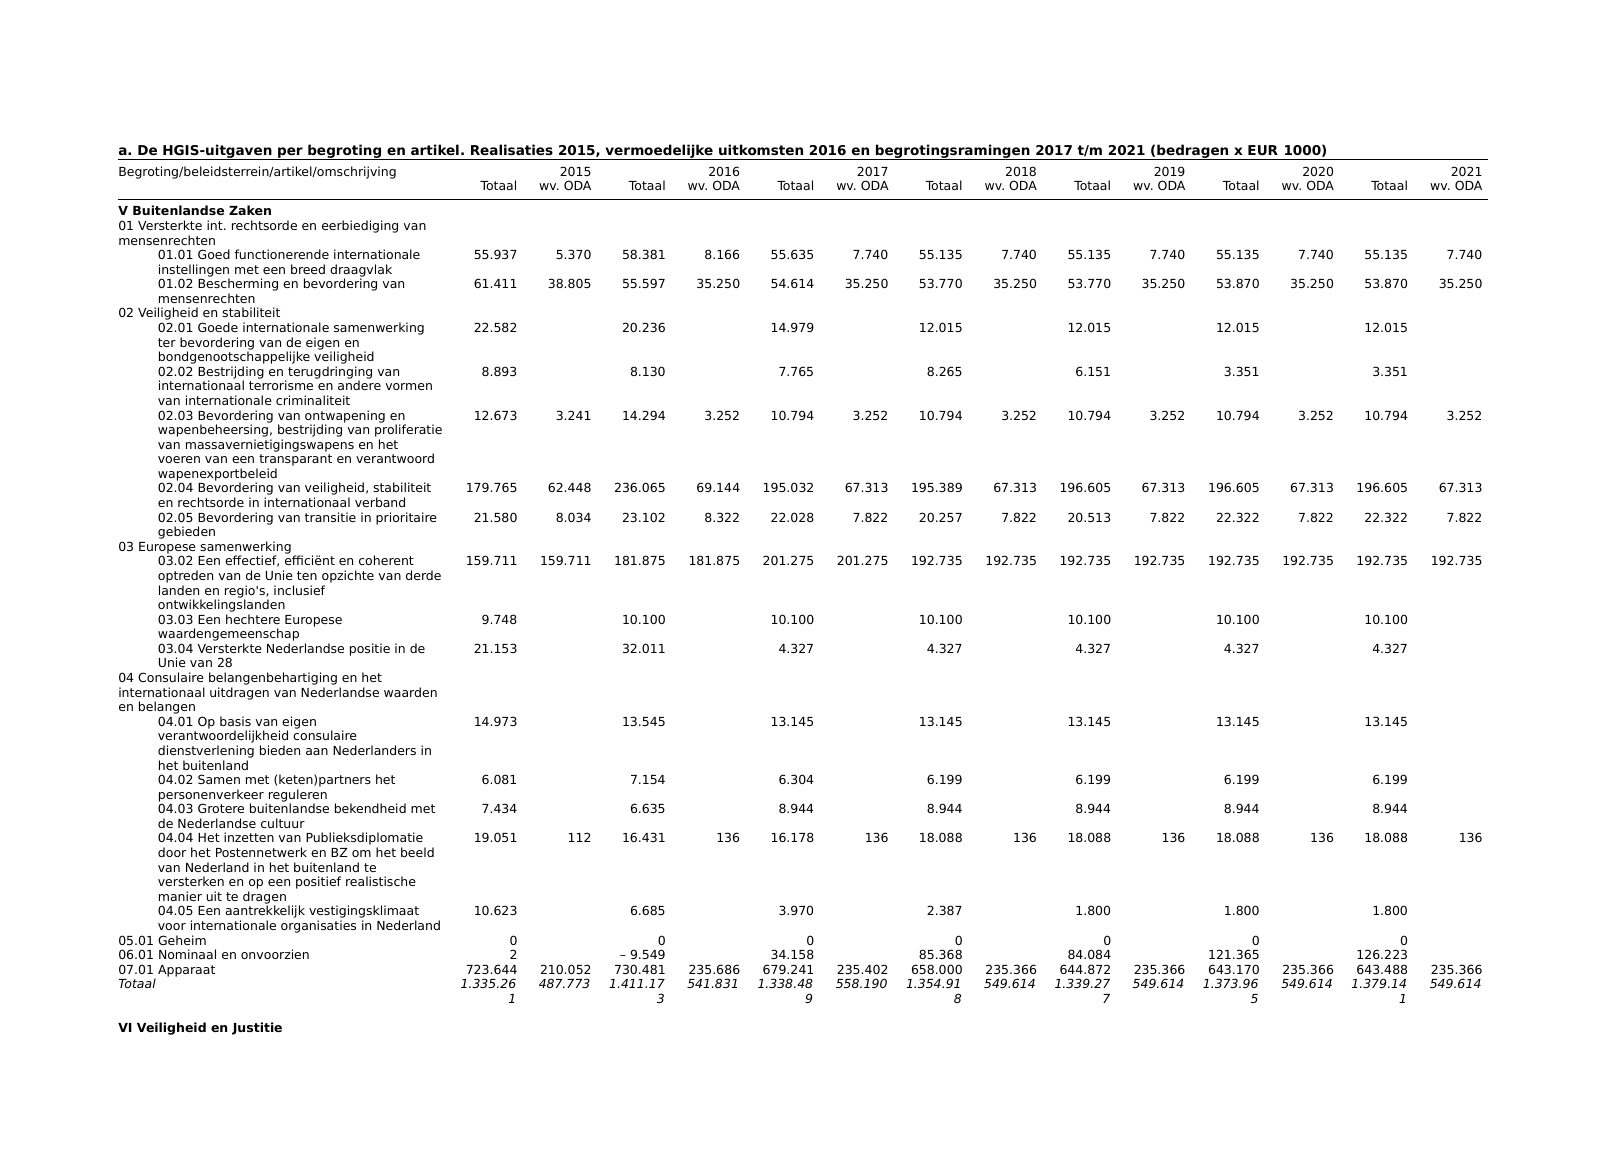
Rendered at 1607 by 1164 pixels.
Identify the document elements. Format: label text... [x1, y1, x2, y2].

table_cell [523, 904, 597, 933]
table_cell [523, 1006, 597, 1021]
table_cell 235.366 [1117, 963, 1191, 977]
table_cell [118, 365, 152, 408]
table_cell [671, 773, 746, 802]
table_cell [894, 219, 968, 248]
table_cell [1414, 200, 1488, 219]
table_cell 10.794 [1191, 408, 1265, 481]
table_cell [671, 671, 746, 714]
table_cell 6.199 [1191, 773, 1265, 802]
table_cell 55.135 [1043, 248, 1117, 277]
table_cell [1265, 613, 1339, 642]
table_cell [968, 219, 1043, 248]
table_cell 10.794 [1043, 408, 1117, 481]
table_cell [968, 773, 1043, 802]
table_cell [968, 948, 1043, 962]
table_cell 12.015 [1340, 321, 1414, 364]
table_cell 7.822 [1265, 510, 1339, 539]
table_cell 1.338.489 [746, 977, 820, 1006]
table_cell Totaal [118, 977, 449, 1006]
table_cell 3.252 [968, 408, 1043, 481]
table_cell 730.481 [597, 963, 671, 977]
table_cell 02.05 Bevordering van transitie in prioritaire gebieden [152, 510, 449, 539]
table_cell 8.944 [1340, 802, 1414, 831]
table_cell 35.250 [1265, 277, 1339, 306]
table_cell [1117, 1021, 1191, 1035]
table_cell Totaal [746, 179, 820, 198]
table_cell [118, 802, 152, 831]
table_cell [1117, 200, 1191, 219]
table_cell 2 [449, 948, 523, 962]
table_cell 18.088 [1340, 831, 1414, 904]
table_cell [523, 948, 597, 962]
table_cell 1.800 [1340, 904, 1414, 933]
table_cell [1117, 219, 1191, 248]
table_cell 67.313 [820, 481, 894, 510]
table_cell 3.252 [820, 408, 894, 481]
table_cell 20.257 [894, 510, 968, 539]
table_cell [118, 179, 152, 198]
table_cell 22.582 [449, 321, 523, 364]
table_cell [1043, 219, 1117, 248]
table_cell [1043, 671, 1117, 714]
table_cell [820, 802, 894, 831]
table_cell [523, 671, 597, 714]
table_cell 7.822 [1117, 510, 1191, 539]
table_cell 5.370 [523, 248, 597, 277]
table_cell 02.01 Goede internationale samenwerking ter bevordering van de eigen en bondgenootschappelijke veiligheid [152, 321, 449, 364]
table_cell [820, 642, 894, 671]
table_cell [1117, 306, 1191, 321]
table_cell 55.135 [1340, 248, 1414, 277]
table_cell 21.153 [449, 642, 523, 671]
table_cell [118, 904, 152, 933]
table_cell [1265, 200, 1339, 219]
table_cell 7.154 [597, 773, 671, 802]
table_cell Totaal [1340, 179, 1414, 198]
table_cell 22.322 [1191, 510, 1265, 539]
table_cell [1414, 671, 1488, 714]
table_cell [1414, 802, 1488, 831]
table_cell [1414, 219, 1488, 248]
table_cell 136 [1117, 831, 1191, 904]
table_cell 35.250 [1414, 277, 1488, 306]
table_cell [671, 642, 746, 671]
table_cell 53.770 [1043, 277, 1117, 306]
table_cell 03.02 Een effectief, efficiënt en coherent optreden van de Unie ten opzichte van derde landen en regio's, inclusief ontwikkelingslanden [152, 554, 449, 612]
table_cell 1.373.965 [1191, 977, 1265, 1006]
table_cell 55.135 [1191, 248, 1265, 277]
table_cell 03.04 Versterkte Nederlandse positie in de Unie van 28 [152, 642, 449, 671]
table_cell [1265, 365, 1339, 408]
table_cell [449, 306, 523, 321]
table_cell – 9.549 [597, 948, 671, 962]
table_cell [1414, 904, 1488, 933]
table_cell [820, 1021, 894, 1035]
table_cell 69.144 [671, 481, 746, 510]
table_cell [1117, 321, 1191, 364]
table_cell 85.368 [894, 948, 968, 962]
table_cell 7.740 [968, 248, 1043, 277]
table_cell 196.605 [1043, 481, 1117, 510]
table_cell wv. ODA [1117, 179, 1191, 198]
table_cell 05.01 Geheim [118, 933, 449, 948]
table_cell 35.250 [968, 277, 1043, 306]
table_cell [968, 802, 1043, 831]
table_cell 18.088 [894, 831, 968, 904]
table_cell [820, 671, 894, 714]
table_cell 7.740 [1265, 248, 1339, 277]
table_cell [1414, 715, 1488, 773]
table_cell 53.770 [894, 277, 968, 306]
table_cell 55.597 [597, 277, 671, 306]
table_cell 01.01 Goed functionerende internationale instellingen met een breed draagvlak [152, 248, 449, 277]
table_cell [894, 1006, 968, 1021]
table_cell 3.252 [1117, 408, 1191, 481]
table_cell 8.944 [894, 802, 968, 831]
table_cell 6.635 [597, 802, 671, 831]
table_cell [1117, 933, 1191, 948]
table_cell 541.831 [671, 977, 746, 1006]
table_cell [820, 773, 894, 802]
table_cell [968, 540, 1043, 554]
table_cell 6.199 [894, 773, 968, 802]
table_cell [1191, 219, 1265, 248]
table_cell [820, 715, 894, 773]
table_cell [746, 540, 820, 554]
table_cell 8.130 [597, 365, 671, 408]
table_cell [1340, 219, 1414, 248]
table_cell 84.084 [1043, 948, 1117, 962]
table_cell wv. ODA [1414, 179, 1488, 198]
table_cell 2.387 [894, 904, 968, 933]
table_cell [1265, 321, 1339, 364]
table_cell 195.032 [746, 481, 820, 510]
table_cell 13.145 [1191, 715, 1265, 773]
table_cell [1265, 715, 1339, 773]
table_cell [968, 933, 1043, 948]
table_cell [523, 219, 597, 248]
table_cell [1043, 200, 1117, 219]
table_cell 13.145 [1340, 715, 1414, 773]
table_cell 2020 [1191, 160, 1339, 179]
table_cell [523, 365, 597, 408]
table_cell 35.250 [1117, 277, 1191, 306]
table_cell [746, 1006, 820, 1021]
table_cell Totaal [1043, 179, 1117, 198]
table_cell 235.402 [820, 963, 894, 977]
table_cell 4.327 [1340, 642, 1414, 671]
table_cell 8.322 [671, 510, 746, 539]
table_cell 10.100 [1191, 613, 1265, 642]
table_cell 22.322 [1340, 510, 1414, 539]
table_cell [152, 179, 449, 198]
table_cell 67.313 [1117, 481, 1191, 510]
table_cell 01.02 Bescherming en bevordering van mensenrechten [152, 277, 449, 306]
table_cell [820, 540, 894, 554]
table_cell [1191, 540, 1265, 554]
table_cell Begroting/beleidsterrein/artikel/omschrijving [118, 160, 449, 179]
table_cell 7.740 [1414, 248, 1488, 277]
table_cell 196.605 [1340, 481, 1414, 510]
table_cell [597, 306, 671, 321]
table_cell 1.411.173 [597, 977, 671, 1006]
table_cell 8.944 [746, 802, 820, 831]
table_cell [820, 613, 894, 642]
table_cell 4.327 [746, 642, 820, 671]
table_cell 196.605 [1191, 481, 1265, 510]
table_cell 2017 [746, 160, 894, 179]
table_cell 8.944 [1191, 802, 1265, 831]
table_cell [449, 200, 523, 219]
table_cell [1414, 540, 1488, 554]
table_cell 549.614 [1414, 977, 1488, 1006]
table_cell 67.313 [968, 481, 1043, 510]
table_cell 112 [523, 831, 597, 904]
table_cell 192.735 [894, 554, 968, 612]
table_cell [746, 306, 820, 321]
table_cell [597, 671, 671, 714]
table_cell [118, 248, 152, 277]
table_cell wv. ODA [671, 179, 746, 198]
table_cell [1265, 219, 1339, 248]
table_cell 201.275 [746, 554, 820, 612]
table_cell 549.614 [1265, 977, 1339, 1006]
table_cell [968, 321, 1043, 364]
table_cell 136 [1414, 831, 1488, 904]
table_cell 6.199 [1043, 773, 1117, 802]
table_cell [1117, 802, 1191, 831]
table_cell [523, 306, 597, 321]
table_cell 10.100 [1043, 613, 1117, 642]
table_cell [118, 831, 152, 904]
table_cell [1414, 773, 1488, 802]
table_cell [1265, 933, 1339, 948]
table_cell [894, 540, 968, 554]
table_cell [968, 904, 1043, 933]
table_cell 181.875 [671, 554, 746, 612]
table_cell [449, 219, 523, 248]
table_cell 10.794 [894, 408, 968, 481]
table_cell [1117, 1006, 1191, 1021]
table_cell 02 Veiligheid en stabiliteit [118, 306, 449, 321]
table_cell [1414, 1021, 1488, 1035]
table_cell [671, 306, 746, 321]
table_cell [597, 200, 671, 219]
table_cell 01 Versterkte int. rechtsorde en eerbiediging van mensenrechten [118, 219, 449, 248]
table_cell [523, 200, 597, 219]
table_cell 723.644 [449, 963, 523, 977]
table_cell 159.711 [523, 554, 597, 612]
table_cell [449, 540, 523, 554]
table_cell 1.339.277 [1043, 977, 1117, 1006]
table_cell 235.366 [1265, 963, 1339, 977]
table_cell [1043, 306, 1117, 321]
table_cell 12.673 [449, 408, 523, 481]
table_cell [118, 1006, 152, 1021]
table_cell 643.170 [1191, 963, 1265, 977]
table_cell [1043, 1021, 1117, 1035]
table_cell [671, 540, 746, 554]
table_cell 549.614 [968, 977, 1043, 1006]
table_cell 4.327 [1191, 642, 1265, 671]
table_cell 8.893 [449, 365, 523, 408]
table_cell 136 [671, 831, 746, 904]
table_cell [523, 540, 597, 554]
table_cell [1414, 948, 1488, 962]
table_cell 10.623 [449, 904, 523, 933]
table_cell 6.081 [449, 773, 523, 802]
table_cell [1265, 948, 1339, 962]
table_cell [1265, 904, 1339, 933]
table_cell [597, 540, 671, 554]
table_cell 04.03 Grotere buitenlandse bekendheid met de Nederlandse cultuur [152, 802, 449, 831]
table_cell 8.166 [671, 248, 746, 277]
table_cell 16.431 [597, 831, 671, 904]
table_cell 6.151 [1043, 365, 1117, 408]
table_cell [597, 1006, 671, 1021]
table_cell 14.979 [746, 321, 820, 364]
table_cell 236.065 [597, 481, 671, 510]
table_cell [820, 1006, 894, 1021]
table_cell [523, 715, 597, 773]
table_cell 8.034 [523, 510, 597, 539]
table_cell [820, 948, 894, 962]
table_cell 201.275 [820, 554, 894, 612]
table_cell 14.973 [449, 715, 523, 773]
table_cell [1117, 904, 1191, 933]
table_cell 136 [820, 831, 894, 904]
table_cell [1117, 540, 1191, 554]
table_cell [1117, 642, 1191, 671]
table_cell 13.545 [597, 715, 671, 773]
table_cell 03 Europese samenwerking [118, 540, 449, 554]
table_cell wv. ODA [968, 179, 1043, 198]
table_cell [597, 1021, 671, 1035]
table_cell [118, 481, 152, 510]
table_cell [894, 306, 968, 321]
table_cell [894, 200, 968, 219]
table_cell [118, 773, 152, 802]
table_cell 21.580 [449, 510, 523, 539]
table_cell [1117, 773, 1191, 802]
table_cell [820, 200, 894, 219]
table_cell [449, 671, 523, 714]
table_cell [671, 904, 746, 933]
table_cell [1191, 306, 1265, 321]
table_cell 13.145 [1043, 715, 1117, 773]
table_cell [1414, 321, 1488, 364]
table_cell 67.313 [1414, 481, 1488, 510]
table_cell [1265, 642, 1339, 671]
table_cell Totaal [449, 179, 523, 198]
table_cell 3.970 [746, 904, 820, 933]
table_cell 1.800 [1043, 904, 1117, 933]
table_cell 658.000 [894, 963, 968, 977]
table_cell [118, 613, 152, 642]
table_cell [1414, 365, 1488, 408]
table_cell [523, 933, 597, 948]
table_cell 7.822 [1414, 510, 1488, 539]
table_cell 13.145 [746, 715, 820, 773]
table_cell 4.327 [1043, 642, 1117, 671]
table_cell 10.794 [1340, 408, 1414, 481]
table_cell 1.335.261 [449, 977, 523, 1006]
table_cell 12.015 [1043, 321, 1117, 364]
table_cell 487.773 [523, 977, 597, 1006]
table_cell [1191, 200, 1265, 219]
table_cell 0 [597, 933, 671, 948]
table_cell 192.735 [1340, 554, 1414, 612]
table_cell 235.366 [1414, 963, 1488, 977]
table_cell [820, 904, 894, 933]
table_cell [118, 408, 152, 481]
table_cell [1117, 671, 1191, 714]
table_cell [118, 510, 152, 539]
table_cell 6.304 [746, 773, 820, 802]
table_cell 7.765 [746, 365, 820, 408]
table_cell [671, 200, 746, 219]
table_cell [1117, 365, 1191, 408]
table_cell 235.366 [968, 963, 1043, 977]
table_cell 0 [1191, 933, 1265, 948]
table_cell [1340, 1006, 1414, 1021]
table_cell 35.250 [671, 277, 746, 306]
table_cell VI Veiligheid en Justitie [118, 1021, 449, 1035]
table_cell [968, 306, 1043, 321]
table_cell 18.088 [1191, 831, 1265, 904]
table_cell [1265, 540, 1339, 554]
table_cell 04.02 Samen met (keten)partners het personenverkeer reguleren [152, 773, 449, 802]
table_cell [523, 642, 597, 671]
table_cell 558.190 [820, 977, 894, 1006]
table_cell 679.241 [746, 963, 820, 977]
table_cell 195.389 [894, 481, 968, 510]
table_cell 136 [968, 831, 1043, 904]
table_cell [523, 802, 597, 831]
table_cell [1265, 671, 1339, 714]
table_cell [1117, 948, 1191, 962]
table_cell [820, 321, 894, 364]
table_cell 12.015 [1191, 321, 1265, 364]
table_cell [671, 365, 746, 408]
table_cell 1.800 [1191, 904, 1265, 933]
table_cell [820, 365, 894, 408]
table_cell 55.135 [894, 248, 968, 277]
table_cell [1414, 933, 1488, 948]
table_cell 7.740 [1117, 248, 1191, 277]
table_cell [671, 802, 746, 831]
table_cell 643.488 [1340, 963, 1414, 977]
table_cell 7.740 [820, 248, 894, 277]
table_cell 6.685 [597, 904, 671, 933]
table_cell [671, 933, 746, 948]
table_cell [968, 1006, 1043, 1021]
table_cell [968, 200, 1043, 219]
table_cell 4.327 [894, 642, 968, 671]
table_cell 7.822 [968, 510, 1043, 539]
table_cell 2016 [597, 160, 746, 179]
table_cell [1414, 613, 1488, 642]
table_cell [1043, 1006, 1117, 1021]
table_cell 14.294 [597, 408, 671, 481]
table_cell 04 Consulaire belangenbehartiging en het internationaal uitdragen van Nederlandse waarden en belangen [118, 671, 449, 714]
table_cell 32.011 [597, 642, 671, 671]
table_cell 7.434 [449, 802, 523, 831]
table_cell 235.686 [671, 963, 746, 977]
table_cell 0 [449, 933, 523, 948]
table_cell [1265, 802, 1339, 831]
table_cell [1340, 540, 1414, 554]
table_cell 644.872 [1043, 963, 1117, 977]
table_cell 159.711 [449, 554, 523, 612]
table_cell 210.052 [523, 963, 597, 977]
table_cell 20.236 [597, 321, 671, 364]
table_cell 2018 [894, 160, 1043, 179]
table_cell [746, 671, 820, 714]
table_cell 13.145 [894, 715, 968, 773]
table_cell 9.748 [449, 613, 523, 642]
table_cell 192.735 [1265, 554, 1339, 612]
table_cell 192.735 [1414, 554, 1488, 612]
table_cell 2015 [449, 160, 597, 179]
table_cell 02.04 Bevordering van veiligheid, stabiliteit en rechtsorde in internationaal verband [152, 481, 449, 510]
table_cell [1340, 671, 1414, 714]
table_cell 04.04 Het inzetten van Publieksdiplomatie door het Postennetwerk en BZ om het beeld van Nederland in het buitenland te versterken en op een positief realistische manier uit te dragen [152, 831, 449, 904]
table_cell [523, 321, 597, 364]
table_cell [152, 1006, 449, 1021]
table_cell 121.365 [1191, 948, 1265, 962]
table_cell 136 [1265, 831, 1339, 904]
table_cell Totaal [597, 179, 671, 198]
table_cell [1340, 200, 1414, 219]
table_cell [523, 613, 597, 642]
table_cell 55.937 [449, 248, 523, 277]
table_cell 67.313 [1265, 481, 1339, 510]
table_cell [1191, 1021, 1265, 1035]
table_cell [968, 715, 1043, 773]
table_cell [118, 642, 152, 671]
table_cell [1191, 671, 1265, 714]
table_cell 549.614 [1117, 977, 1191, 1006]
table_cell [449, 1021, 523, 1035]
table_cell 04.01 Op basis van eigen verantwoordelijkheid consulaire dienstverlening bieden aan Nederlanders in het buitenland [152, 715, 449, 773]
table_cell [1117, 613, 1191, 642]
table_cell Totaal [1191, 179, 1265, 198]
table_header a. De HGIS-uitgaven per begroting en artikel. Realisaties 2015, vermoedelijke uitkomsten 2016 en begrotingsramingen 2017 t/m 2021 (bedragen x EUR 1000) [118, 143, 1488, 159]
table_cell 0 [1340, 933, 1414, 948]
table_cell 38.805 [523, 277, 597, 306]
table_cell 3.241 [523, 408, 597, 481]
table_cell 3.351 [1340, 365, 1414, 408]
table_cell 19.051 [449, 831, 523, 904]
table_cell [968, 1021, 1043, 1035]
table_cell [894, 671, 968, 714]
table_cell [1117, 715, 1191, 773]
table_cell [118, 554, 152, 612]
table_cell [1414, 306, 1488, 321]
table_cell [1265, 306, 1339, 321]
table_cell [1414, 642, 1488, 671]
table_cell 55.635 [746, 248, 820, 277]
table_cell 2021 [1340, 160, 1488, 179]
table_cell [1191, 1006, 1265, 1021]
table_cell 62.448 [523, 481, 597, 510]
table_cell 179.765 [449, 481, 523, 510]
table_cell 02.03 Bevordering van ontwapening en wapenbeheersing, bestrijding van proliferatie van massavernietigingswapens en het voeren van een transparant en verantwoord wapenexportbeleid [152, 408, 449, 481]
table_cell 3.351 [1191, 365, 1265, 408]
table_cell 3.252 [1265, 408, 1339, 481]
table_cell [968, 642, 1043, 671]
table_cell [968, 365, 1043, 408]
table_cell 10.794 [746, 408, 820, 481]
table_cell [894, 1021, 968, 1035]
table_cell 12.015 [894, 321, 968, 364]
table_cell [820, 933, 894, 948]
table_cell wv. ODA [820, 179, 894, 198]
table_cell Totaal [894, 179, 968, 198]
table_cell 1.354.918 [894, 977, 968, 1006]
table_cell [1265, 1006, 1339, 1021]
table_cell 192.735 [968, 554, 1043, 612]
table_cell 18.088 [1043, 831, 1117, 904]
table_cell 10.100 [894, 613, 968, 642]
table_cell 61.411 [449, 277, 523, 306]
table_cell [671, 321, 746, 364]
table_cell 54.614 [746, 277, 820, 306]
table_cell [746, 200, 820, 219]
table_cell 192.735 [1043, 554, 1117, 612]
table_cell 10.100 [746, 613, 820, 642]
table_cell 22.028 [746, 510, 820, 539]
table_cell [1414, 1006, 1488, 1021]
table_cell 03.03 Een hechtere Europese waardengemeenschap [152, 613, 449, 642]
table_cell 1.379.141 [1340, 977, 1414, 1006]
table_cell 02.02 Bestrijding en terugdringing van internationaal terrorisme en andere vormen van internationale criminaliteit [152, 365, 449, 408]
table_cell [523, 773, 597, 802]
table_cell [968, 671, 1043, 714]
table_cell [1265, 773, 1339, 802]
table_cell [1265, 1021, 1339, 1035]
table_cell 53.870 [1340, 277, 1414, 306]
table_cell 23.102 [597, 510, 671, 539]
table_cell 10.100 [597, 613, 671, 642]
table_cell [820, 306, 894, 321]
table_cell [671, 613, 746, 642]
table_cell [449, 1006, 523, 1021]
table_cell 3.252 [671, 408, 746, 481]
table_cell [968, 613, 1043, 642]
table_cell 0 [894, 933, 968, 948]
table_cell 10.100 [1340, 613, 1414, 642]
table_cell 53.870 [1191, 277, 1265, 306]
table_cell [820, 219, 894, 248]
table_cell [671, 715, 746, 773]
table_cell 0 [746, 933, 820, 948]
table_cell 2019 [1043, 160, 1191, 179]
table_cell [671, 219, 746, 248]
table_cell [1340, 306, 1414, 321]
table_cell [118, 321, 152, 364]
table_cell 35.250 [820, 277, 894, 306]
table_cell [118, 277, 152, 306]
table_cell 16.178 [746, 831, 820, 904]
table_cell 181.875 [597, 554, 671, 612]
table_cell 58.381 [597, 248, 671, 277]
table_cell 06.01 Nominaal en onvoorzien [118, 948, 449, 962]
table_cell [1043, 540, 1117, 554]
table_cell 126.223 [1340, 948, 1414, 962]
table_cell [118, 715, 152, 773]
table_cell 192.735 [1117, 554, 1191, 612]
table_cell 3.252 [1414, 408, 1488, 481]
table_cell [523, 1021, 597, 1035]
table_cell 34.158 [746, 948, 820, 962]
table_cell 04.05 Een aantrekkelijk vestigingsklimaat voor internationale organisaties in Nederland [152, 904, 449, 933]
table_cell 6.199 [1340, 773, 1414, 802]
table_cell [597, 219, 671, 248]
table_cell [746, 1021, 820, 1035]
table_cell [746, 219, 820, 248]
table_cell V Buitenlandse Zaken [118, 200, 449, 219]
table_cell [1340, 1021, 1414, 1035]
table_cell 0 [1043, 933, 1117, 948]
table_cell 8.265 [894, 365, 968, 408]
table_cell [671, 1006, 746, 1021]
table_cell 20.513 [1043, 510, 1117, 539]
table_cell 192.735 [1191, 554, 1265, 612]
table_cell wv. ODA [1265, 179, 1339, 198]
table_cell wv. ODA [523, 179, 597, 198]
table_cell [671, 1021, 746, 1035]
table_cell 07.01 Apparaat [118, 963, 449, 977]
table_cell 7.822 [820, 510, 894, 539]
table_cell [671, 948, 746, 962]
table_cell 8.944 [1043, 802, 1117, 831]
